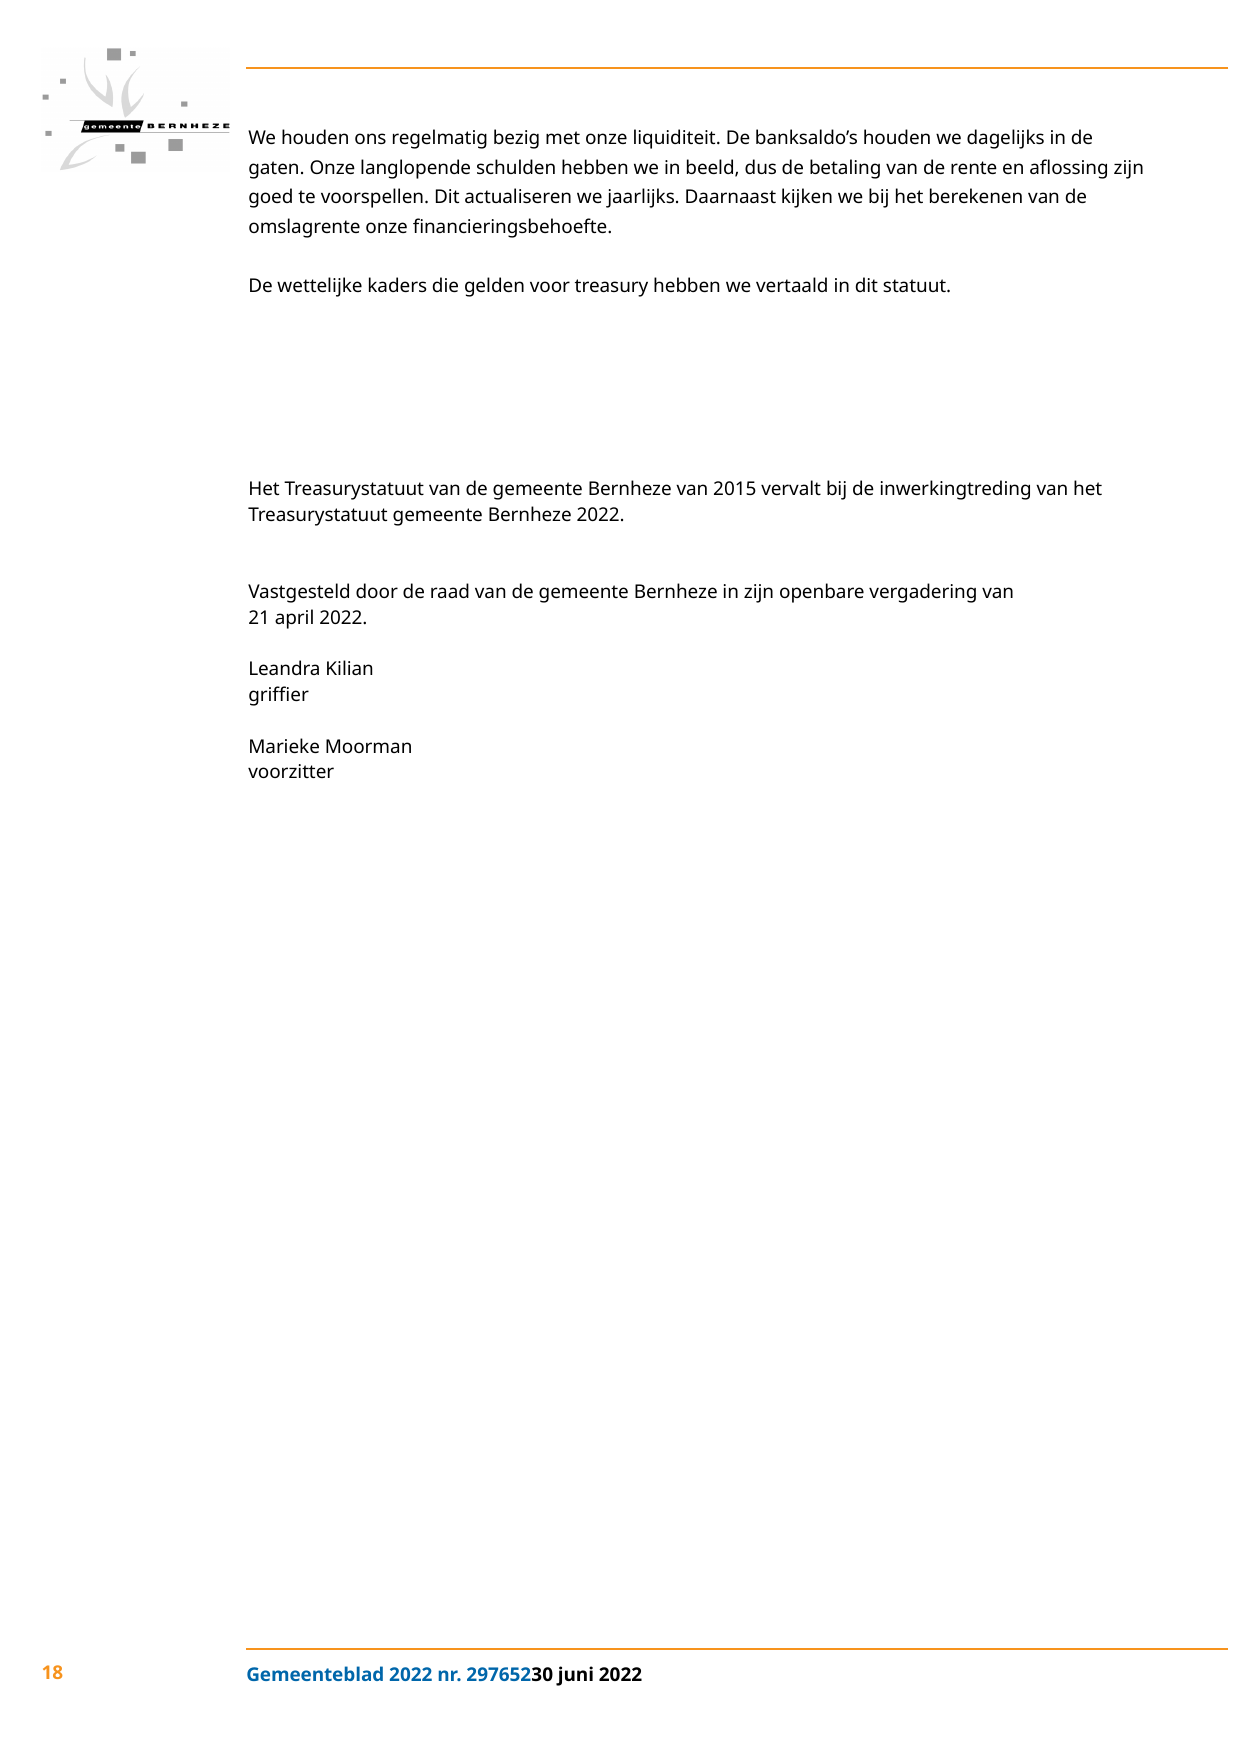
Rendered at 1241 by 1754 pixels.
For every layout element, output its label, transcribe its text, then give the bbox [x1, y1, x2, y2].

text 21 april 2022. [248, 604, 1152, 630]
text Leandra Kilian [248, 656, 1152, 681]
picture [41, 47, 231, 172]
text griffier [248, 681, 1152, 707]
text Het Treasurystatuut van de gemeente Bernheze van 2015 vervalt bij de inwerkingtreding van het Treasurystatuut gemeente Bernheze 2022. [248, 476, 1152, 527]
text Vastgesteld door de raad van de gemeente Bernheze in zijn openbare vergadering van [248, 578, 1152, 604]
text Marieke Moorman [248, 733, 1152, 758]
text voorzitter [248, 758, 1152, 784]
text De wettelijke kaders die gelden voor treasury hebben we vertaald in dit statuut. [248, 272, 1152, 298]
text We houden ons regelmatig bezig met onze liquiditeit. De banksaldo’s houden we dagelijks in de gaten. Onze langlopende schulden hebben we in beeld, dus de betaling van de rente en aflossing zijn goed te voorspellen. Dit actualiseren we jaarlijks. Daarnaast kijken we bij het berekenen van de omslagrente onze financieringsbehoefte. [248, 124, 1152, 239]
